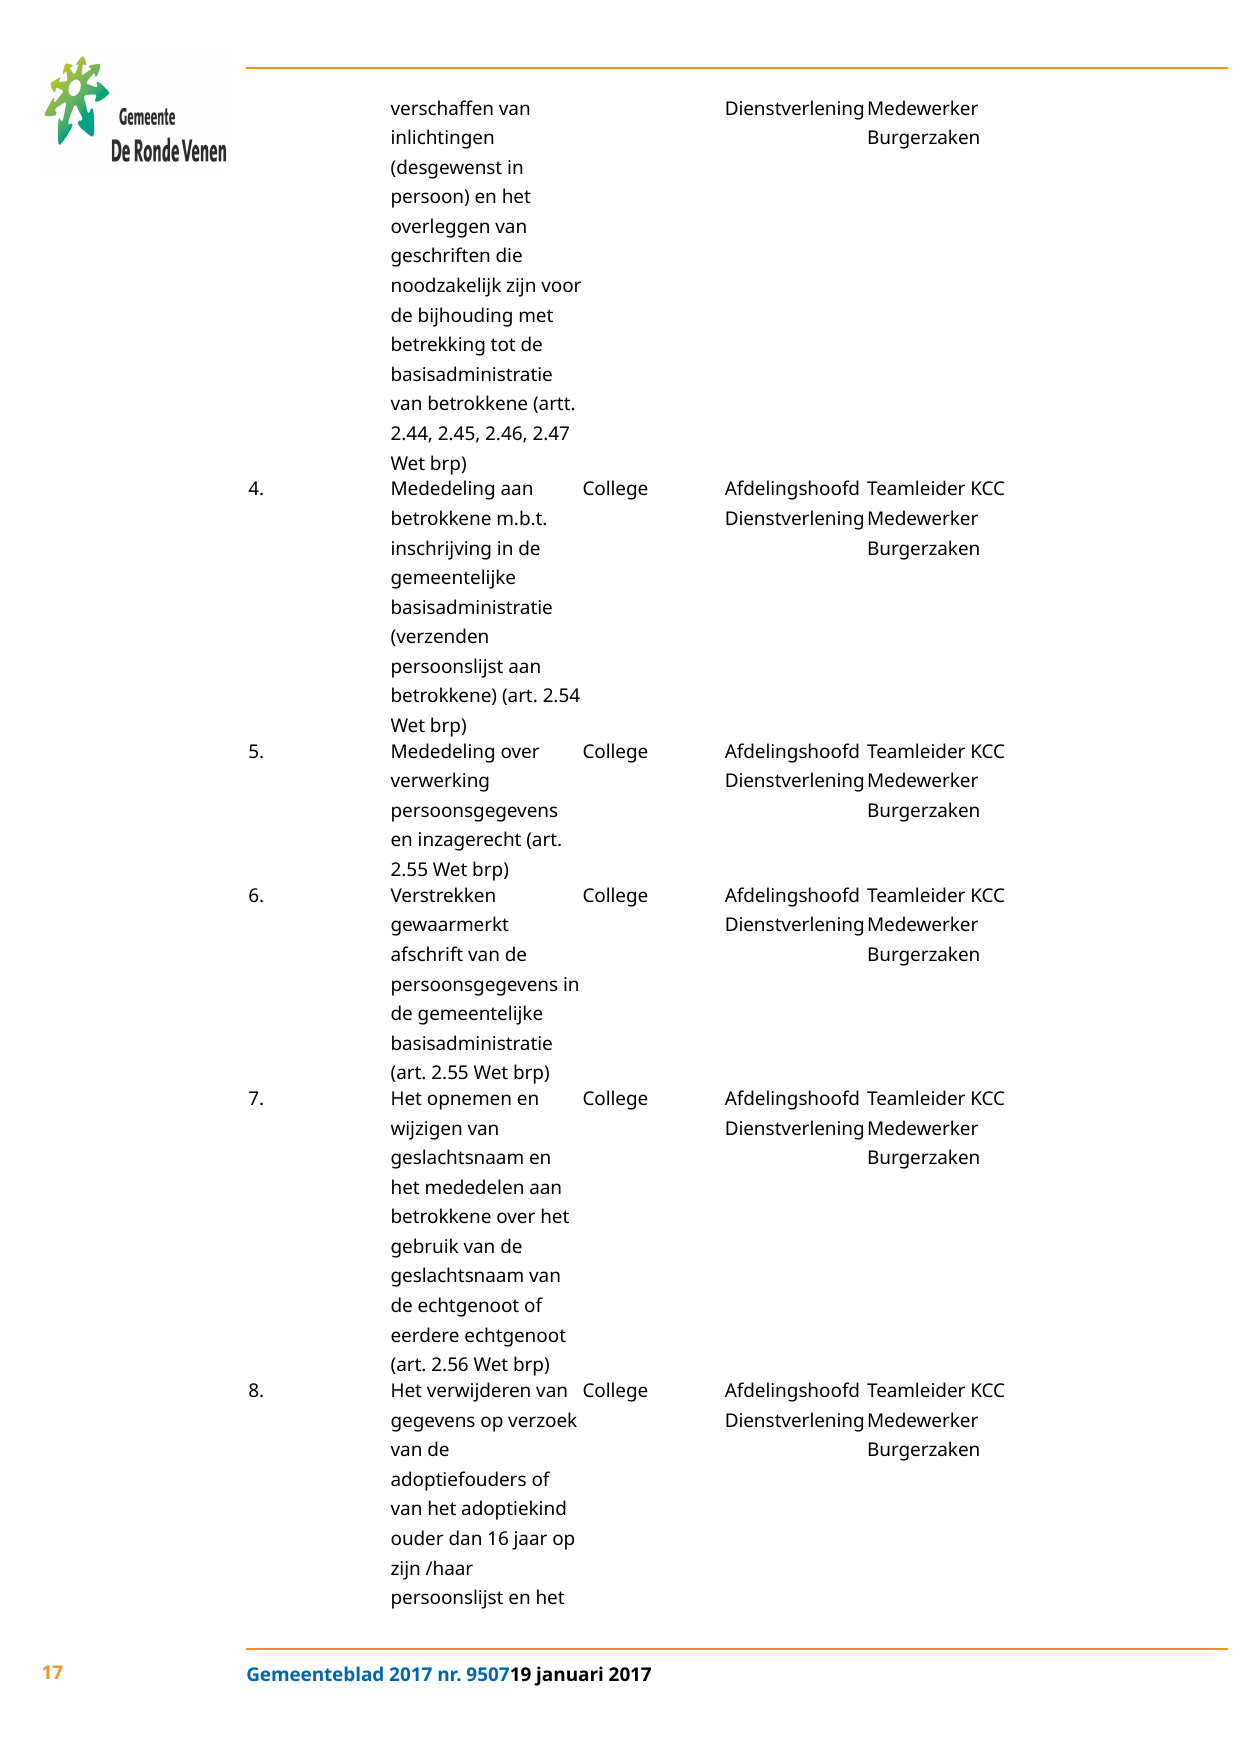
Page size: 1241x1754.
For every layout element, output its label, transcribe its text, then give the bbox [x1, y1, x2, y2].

table_cell Afdelingshoofd Dienstverlening [725, 882, 867, 1085]
table_cell [1009, 882, 1152, 1085]
table_cell Verstrekken gewaarmerkt afschrift van de persoonsgegevens in de gemeentelijke basisadministratie (art. 2.55 Wet brp) [390, 882, 582, 1085]
table_cell Afdelingshoofd Dienstverlening [725, 1377, 867, 1610]
table_cell Teamleider KCC Medewerker Burgerzaken [867, 1085, 1009, 1377]
table_cell Teamleider KCC Medewerker Burgerzaken [867, 476, 1009, 738]
table_cell Dienstverlening [725, 95, 867, 476]
table_cell 8. [248, 1377, 390, 1610]
table_cell Het verwijderen van gegevens op verzoek van de adoptiefouders of van het adoptiekind ouder dan 16 jaar op zijn /haar persoonslijst en het [390, 1377, 582, 1610]
table_cell Het opnemen en wijzigen van geslachtsnaam en het mededelen aan betrokkene over het gebruik van de geslachtsnaam van de echtgenoot of eerdere echtgenoot (art. 2.56 Wet brp) [390, 1085, 582, 1377]
table_cell [582, 95, 724, 476]
table_cell Medewerker Burgerzaken [867, 95, 1009, 476]
table_cell Mededeling over verwerking persoonsgegevens en inzagerecht (art. 2.55 Wet brp) [390, 738, 582, 882]
table_cell Teamleider KCC Medewerker Burgerzaken [867, 1377, 1009, 1610]
table_cell College [582, 476, 724, 738]
table_cell College [582, 738, 724, 882]
table_cell [1009, 1377, 1152, 1610]
table_cell 5. [248, 738, 390, 882]
table_cell [1009, 95, 1152, 476]
table_cell 7. [248, 1085, 390, 1377]
table_cell Afdelingshoofd Dienstverlening [725, 738, 867, 882]
table_cell 4. [248, 476, 390, 738]
table_cell College [582, 1377, 724, 1610]
table_cell [248, 95, 390, 476]
table_cell Mededeling aan betrokkene m.b.t. inschrijving in de gemeentelijke basisadministratie (verzenden persoonslijst aan betrokkene) (art. 2.54 Wet brp) [390, 476, 582, 738]
picture [41, 47, 231, 172]
table_cell [1009, 1085, 1152, 1377]
table_cell College [582, 1085, 724, 1377]
table_cell Teamleider KCC Medewerker Burgerzaken [867, 738, 1009, 882]
table_cell 6. [248, 882, 390, 1085]
table_cell [1009, 738, 1152, 882]
table_cell verschaffen van inlichtingen (desgewenst in persoon) en het overleggen van geschriften die noodzakelijk zijn voor de bijhouding met betrekking tot de basisadministratie van betrokkene (artt. 2.44, 2.45, 2.46, 2.47 Wet brp) [390, 95, 582, 476]
table_cell Afdelingshoofd Dienstverlening [725, 1085, 867, 1377]
table_cell [1009, 476, 1152, 738]
table_cell Teamleider KCC Medewerker Burgerzaken [867, 882, 1009, 1085]
table_cell College [582, 882, 724, 1085]
table_cell Afdelingshoofd Dienstverlening [725, 476, 867, 738]
